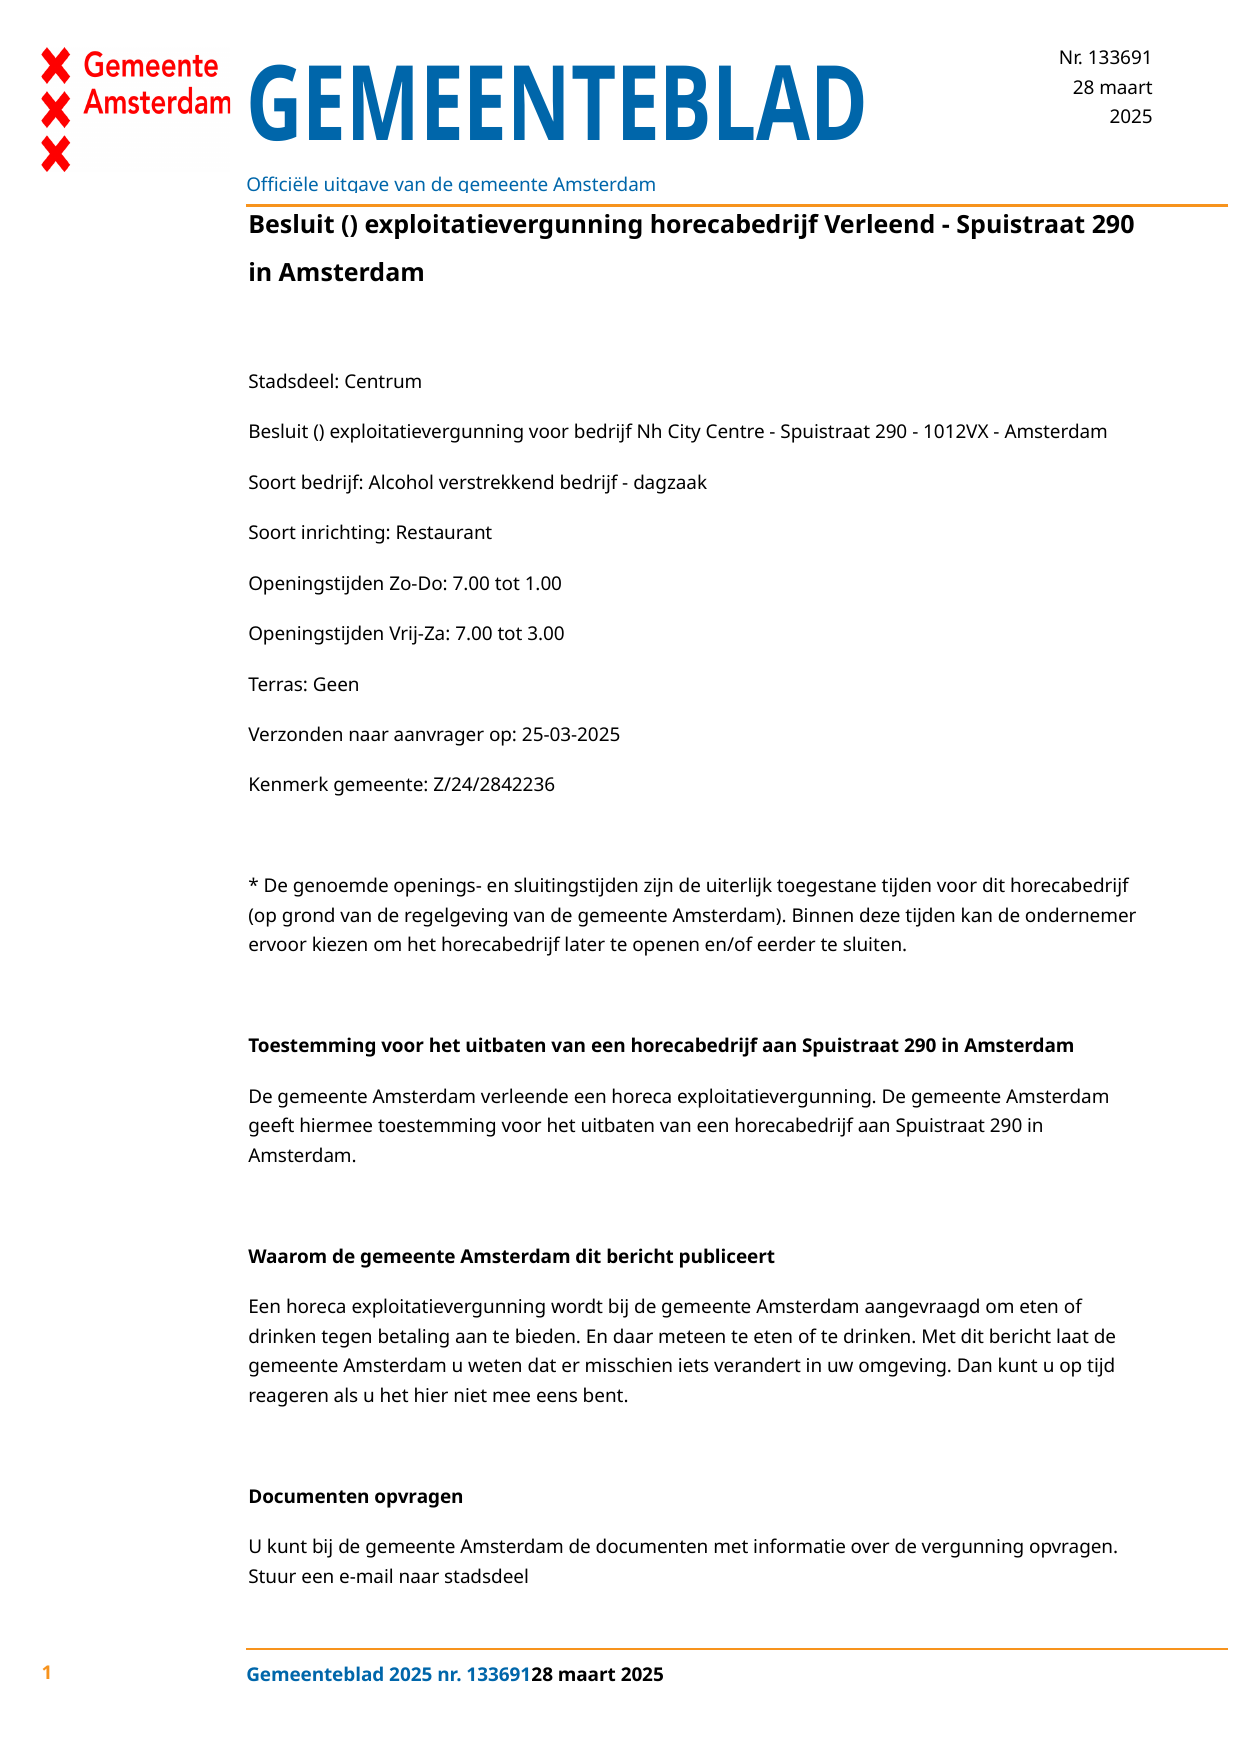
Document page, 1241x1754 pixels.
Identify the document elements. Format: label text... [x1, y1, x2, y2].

picture [41, 47, 231, 172]
text Documenten opvragen [248, 1483, 1152, 1509]
text U kunt bij de gemeente Amsterdam de documenten met informatie over de vergunning opvragen. Stuur een e-mail naar stadsdeel [248, 1533, 1152, 1589]
text Terras: Geen [248, 671, 1152, 697]
text Toestemming voor het uitbaten van een horecabedrijf aan Spuistraat 290 in Amsterdam [248, 1032, 1152, 1058]
text Besluit () exploitatievergunning voor bedrijf Nh City Centre - Spuistraat 290 - 1012VX - Amsterdam [248, 419, 1152, 444]
text Een horeca exploitatievergunning wordt bij de gemeente Amsterdam aangevraagd om eten of drinken tegen betaling aan te bieden. En daar meteen te eten of te drinken. Met dit bericht laat de gemeente Amsterdam u weten dat er misschien iets verandert in uw omgeving. Dan kunt u op tijd reageren als u het hier niet mee eens bent. [248, 1293, 1152, 1408]
text Verzonden naar aanvrager op: 25-03-2025 [248, 721, 1152, 747]
text * De genoemde openings- en sluitingstijden zijn de uiterlijk toegestane tijden voor dit horecabedrijf (op grond van de regelgeving van de gemeente Amsterdam). Binnen deze tijden kan de ondernemer ervoor kiezen om het horecabedrijf later te openen en/of eerder te sluiten. [248, 872, 1152, 957]
text Waarom de gemeente Amsterdam dit bericht publiceert [248, 1243, 1152, 1269]
text De gemeente Amsterdam verleende een horeca exploitatievergunning. De gemeente Amsterdam geeft hiermee toestemming voor het uitbaten van een horecabedrijf aan Spuistraat 290 in Amsterdam. [248, 1083, 1152, 1168]
text Stadsdeel: Centrum [248, 368, 1152, 394]
text Soort bedrijf: Alcohol verstrekkend bedrijf - dagzaak [248, 469, 1152, 495]
text Besluit () exploitatievergunning horecabedrijf Verleend - Spuistraat 290 in Amsterdam [248, 207, 1152, 288]
text Soort inrichting: Restaurant [248, 519, 1152, 545]
text Kenmerk gemeente: Z/24/2842236 [248, 772, 1152, 797]
text Openingstijden Vrij-Za: 7.00 tot 3.00 [248, 620, 1152, 646]
text Openingstijden Zo-Do: 7.00 tot 1.00 [248, 570, 1152, 596]
